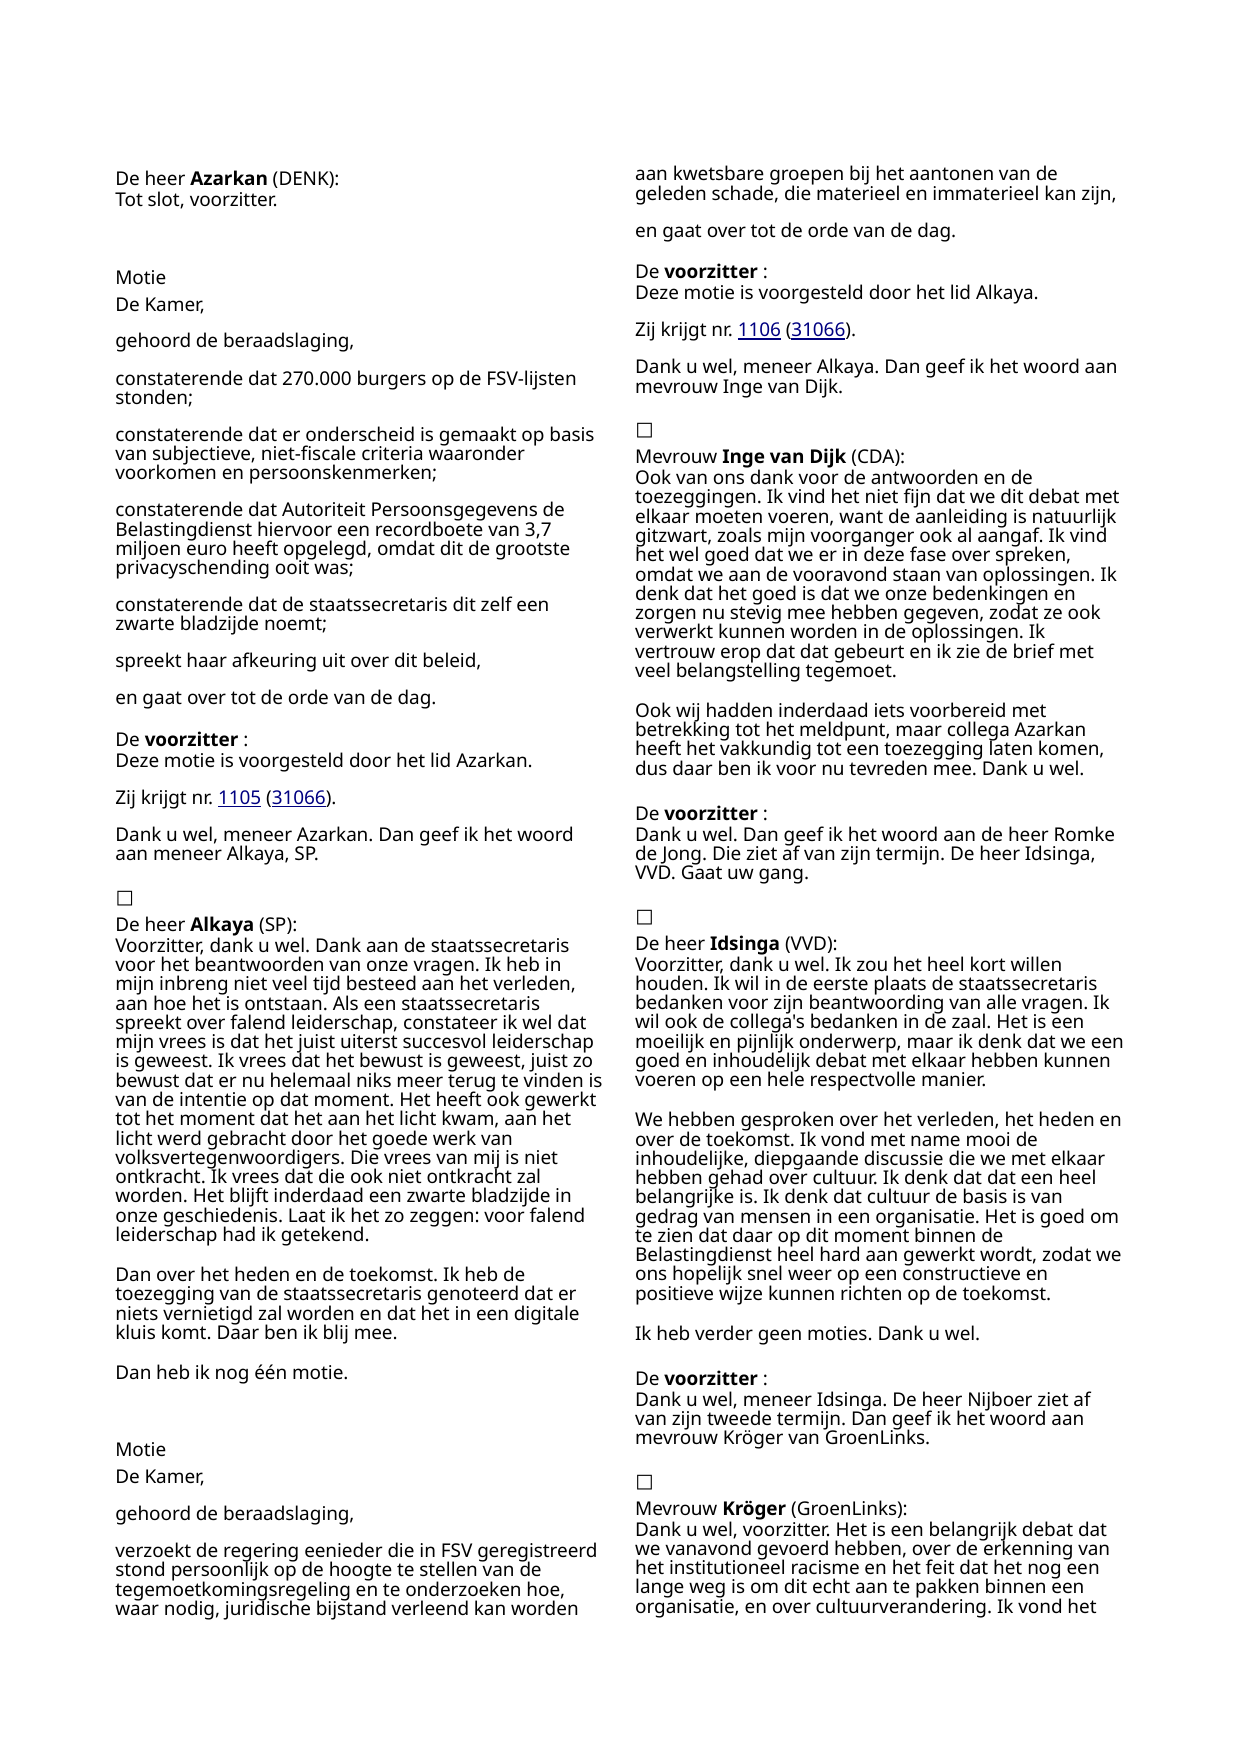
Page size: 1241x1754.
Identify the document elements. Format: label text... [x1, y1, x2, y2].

text De voorzitter : [635, 1365, 1125, 1391]
text De heer Azarkan (DENK): [115, 165, 605, 191]
text Tot slot, voorzitter. [115, 191, 605, 210]
text Dan heb ik nog één motie. [115, 1364, 605, 1383]
text De heer Idsinga (VVD): [635, 930, 1125, 956]
text ⬜ [635, 418, 1125, 443]
text gehoord de beraadslaging, [115, 1505, 605, 1524]
text Deze motie is voorgesteld door het lid Alkaya. [635, 284, 1125, 303]
text en gaat over tot de orde van de dag. [635, 222, 1125, 241]
text Ik heb verder geen moties. Dank u wel. [635, 1325, 1125, 1344]
text Voorzitter, dank u wel. Ik zou het heel kort willen houden. Ik wil in de eerste plaats de staatssecretaris bedanken voor zijn beantwoording van alle vragen. Ik wil ook de collega's bedanken in de zaal. Het is een moeilijk en pijnlijk onderwerp, maar ik denk dat we een goed en inhoudelijk debat met elkaar hebben kunnen voeren op een hele respectvolle manier. [635, 956, 1125, 1091]
text Zij krijgt nr. 1106 (31066). [635, 321, 1125, 341]
text ⬜ [115, 885, 605, 911]
text verzoekt de regering eenieder die in FSV geregistreerd stond persoonlijk op de hoogte te stellen van de tegemoetkomingsregeling en te onderzoeken hoe, waar nodig, juridische bijstand verleend kan worden [115, 1542, 605, 1619]
text De Kamer, [115, 296, 605, 315]
text Voorzitter, dank u wel. Dank aan de staatssecretaris voor het beantwoorden van onze vragen. Ik heb in mijn inbreng niet veel tijd besteed aan het verleden, aan hoe het is ontstaan. Als een staatssecretaris spreekt over falend leiderschap, constateer ik wel dat mijn vrees is dat het juist uiterst succesvol leiderschap is geweest. Ik vrees dat het bewust is geweest, juist zo bewust dat er nu helemaal niks meer terug te vinden is van de intentie op dat moment. Het heeft ook gewerkt tot het moment dat het aan het licht kwam, aan het licht werd gebracht door het goede werk van volksvertegenwoordigers. Die vrees van mij is niet ontkracht. Ik vrees dat die ook niet ontkracht zal worden. Het blijft inderdaad een zwarte bladzijde in onze geschiedenis. Laat ik het zo zeggen: voor falend leiderschap had ik getekend. [115, 937, 605, 1245]
text en gaat over tot de orde van de dag. [115, 689, 605, 708]
text ⬜ [635, 904, 1125, 930]
text Deze motie is voorgesteld door het lid Azarkan. [115, 752, 605, 771]
text ⬜ [635, 1469, 1125, 1495]
text Ook wij hadden inderdaad iets voorbereid met betrekking tot het meldpunt, maar collega Azarkan heeft het vakkundig tot een toezegging laten komen, dus daar ben ik voor nu tevreden mee. Dank u wel. [635, 702, 1125, 779]
text Mevrouw Inge van Dijk (CDA): [635, 443, 1125, 469]
text Dank u wel, meneer Azarkan. Dan geef ik het woord aan meneer Alkaya, SP. [115, 826, 605, 864]
text gehoord de beraadslaging, [115, 332, 605, 352]
text Dank u wel, voorzitter. Het is een belangrijk debat dat we vanavond gevoerd hebben, over de erkenning van het institutioneel racisme en het feit dat het nog een lange weg is om dit echt aan te pakken binnen een organisatie, en over cultuurverandering. Ik vond het [635, 1521, 1125, 1617]
text Ook van ons dank voor de antwoorden en de toezeggingen. Ik vind het niet fijn dat we dit debat met elkaar moeten voeren, want de aanleiding is natuurlijk gitzwart, zoals mijn voorganger ook al aangaf. Ik vind het wel goed dat we er in deze fase over spreken, omdat we aan de vooravond staan van oplossingen. Ik denk dat het goed is dat we onze bedenkingen en zorgen nu stevig mee hebben gegeven, zodat ze ook verwerkt kunnen worden in de oplossingen. Ik vertrouw erop dat dat gebeurt en ik zie de brief met veel belangstelling tegemoet. [635, 469, 1125, 681]
text constaterende dat de staatssecretaris dit zelf een zwarte bladzijde noemt; [115, 596, 605, 634]
text aan kwetsbare groepen bij het aantonen van de geleden schade, die materieel en immaterieel kan zijn, [635, 165, 1125, 204]
text Dank u wel, meneer Idsinga. De heer Nijboer ziet af van zijn tweede termijn. Dan geef ik het woord aan mevrouw Kröger van GroenLinks. [635, 1391, 1125, 1448]
text Motie [115, 1436, 605, 1462]
text Zij krijgt nr. 1105 (31066). [115, 789, 605, 808]
text Dank u wel. Dan geef ik het woord aan de heer Romke de Jong. Die ziet af van zijn termijn. De heer Idsinga, VVD. Gaat uw gang. [635, 826, 1125, 883]
text Dank u wel, meneer Alkaya. Dan geef ik het woord aan mevrouw Inge van Dijk. [635, 358, 1125, 397]
text De voorzitter : [115, 726, 605, 752]
text constaterende dat Autoriteit Persoonsgegevens de Belastingdienst hiervoor een recordboete van 3,7 miljoen euro heeft opgelegd, omdat dit de grootste privacyschending ooit was; [115, 501, 605, 578]
text Mevrouw Kröger (GroenLinks): [635, 1495, 1125, 1521]
text We hebben gesproken over het verleden, het heden en over de toekomst. Ik vond met name mooi de inhoudelijke, diepgaande discussie die we met elkaar hebben gehad over cultuur. Ik denk dat dat een heel belangrijke is. Ik denk dat cultuur de basis is van gedrag van mensen in een organisatie. Het is goed om te zien dat daar op dit moment binnen de Belastingdienst heel hard aan gewerkt wordt, zodat we ons hopelijk snel weer op een constructieve en positieve wijze kunnen richten op de toekomst. [635, 1111, 1125, 1304]
text spreekt haar afkeuring uit over dit beleid, [115, 652, 605, 672]
text De Kamer, [115, 1468, 605, 1487]
text constaterende dat 270.000 burgers op de FSV-lijsten stonden; [115, 369, 605, 408]
text De voorzitter : [635, 258, 1125, 284]
text Motie [115, 264, 605, 289]
text constaterende dat er onderscheid is gemaakt op basis van subjectieve, niet-fiscale criteria waaronder voorkomen en persoonskenmerken; [115, 426, 605, 483]
text De heer Alkaya (SP): [115, 911, 605, 937]
text De voorzitter : [635, 800, 1125, 826]
text Dan over het heden en de toekomst. Ik heb de toezegging van de staatssecretaris genoteerd dat er niets vernietigd zal worden en dat het in een digitale kluis komt. Daar ben ik blij mee. [115, 1266, 605, 1343]
